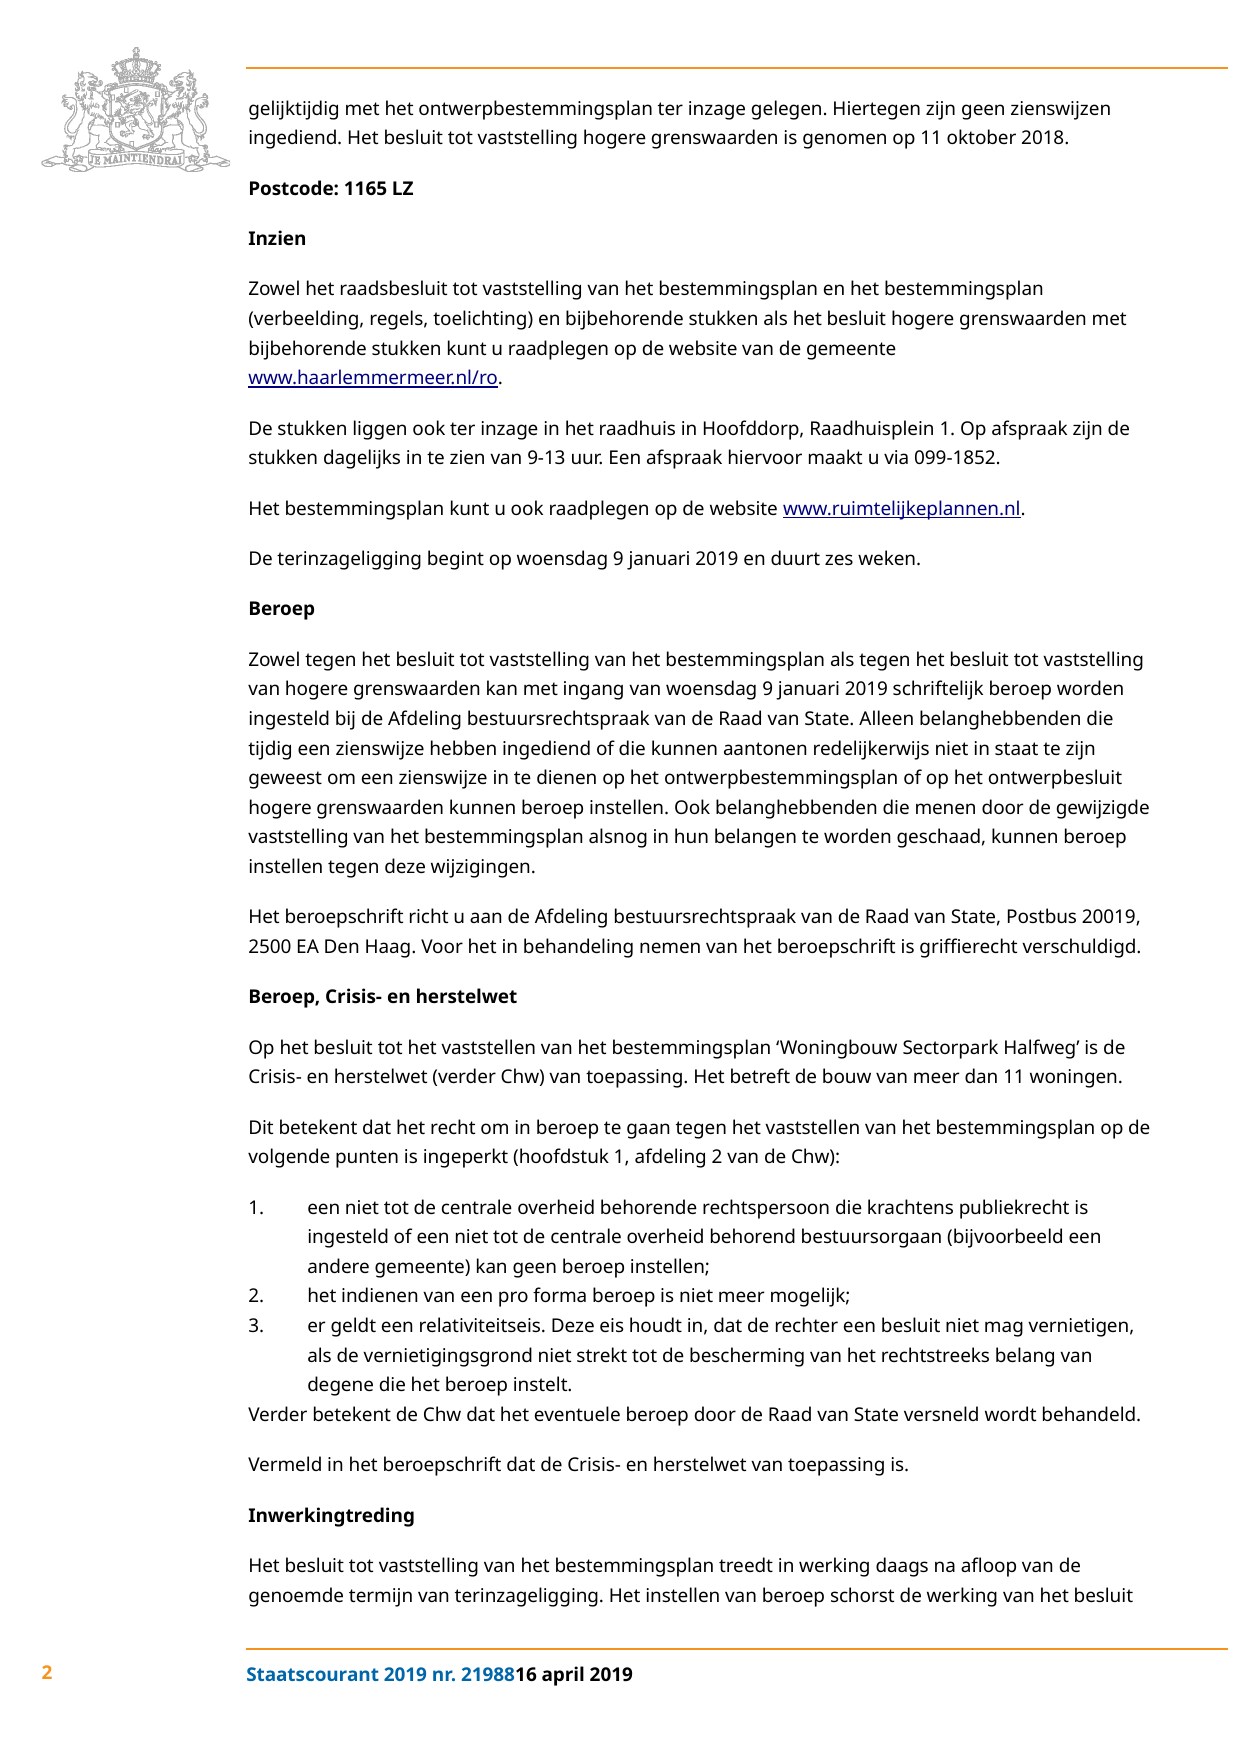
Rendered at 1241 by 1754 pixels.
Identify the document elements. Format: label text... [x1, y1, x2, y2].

list een niet tot de centrale overheid behorende rechtspersoon die krachtens publiekrecht is ingesteld of een niet tot de centrale overheid behorend bestuursorgaan (bijvoorbeeld een andere gemeente) kan geen beroep instellen; [248, 1194, 1152, 1279]
text Het besluit tot vaststelling van het bestemmingsplan treedt in werking daags na afloop van de genoemde termijn van terinzageligging. Het instellen van beroep schorst de werking van het besluit [248, 1552, 1152, 1608]
picture [41, 47, 231, 172]
list het indienen van een pro forma beroep is niet meer mogelijk; [248, 1283, 1152, 1308]
text Het beroepschrift richt u aan de Afdeling bestuursrechtspraak van de Raad van State, Postbus 20019, 2500 EA Den Haag. Voor het in behandeling nemen van het beroepschrift is griffierecht verschuldigd. [248, 903, 1152, 959]
text Verder betekent de Chw dat het eventuele beroep door de Raad van State versneld wordt behandeld. [248, 1401, 1152, 1427]
text De stukken liggen ook ter inzage in het raadhuis in Hoofddorp, Raadhuisplein 1. Op afspraak zijn de stukken dagelijks in te zien van 9-13 uur. Een afspraak hiervoor maakt u via 099-1852. [248, 415, 1152, 470]
text De terinzageligging begint op woensdag 9 januari 2019 en duurt zes weken. [248, 545, 1152, 571]
list er geldt een relativiteitseis. Deze eis houdt in, dat de rechter een besluit niet mag vernietigen, als de vernietigingsgrond niet strekt tot de bescherming van het rechtstreeks belang van degene die het beroep instelt. [248, 1312, 1152, 1397]
text Inzien [248, 225, 1152, 251]
text Vermeld in het beroepschrift dat de Crisis- en herstelwet van toepassing is. [248, 1451, 1152, 1477]
text gelijktijdig met het ontwerpbestemmingsplan ter inzage gelegen. Hiertegen zijn geen zienswijzen ingediend. Het besluit tot vaststelling hogere grenswaarden is genomen op 11 oktober 2018. [248, 95, 1152, 150]
text Op het besluit tot het vaststellen van het bestemmingsplan ‘Woningbouw Sectorpark Halfweg’ is de Crisis- en herstelwet (verder Chw) van toepassing. Het betreft de bouw van meer dan 11 woningen. [248, 1034, 1152, 1089]
text Postcode: 1165 LZ [248, 175, 1152, 201]
text Beroep [248, 596, 1152, 621]
text Dit betekent dat het recht om in beroep te gaan tegen het vaststellen van het bestemmingsplan op de volgende punten is ingeperkt (hoofdstuk 1, afdeling 2 van de Chw): [248, 1114, 1152, 1169]
text Beroep, Crisis- en herstelwet [248, 983, 1152, 1009]
text Het bestemmingsplan kunt u ook raadplegen op de website www.ruimtelijkeplannen.nl. [248, 495, 1152, 521]
text Zowel het raadsbesluit tot vaststelling van het bestemmingsplan en het bestemmingsplan (verbeelding, regels, toelichting) en bijbehorende stukken als het besluit hogere grenswaarden met bijbehorende stukken kunt u raadplegen op de website van de gemeente www.haarlemmermeer.nl/ro. [248, 276, 1152, 390]
text Zowel tegen het besluit tot vaststelling van het bestemmingsplan als tegen het besluit tot vaststelling van hogere grenswaarden kan met ingang van woensdag 9 januari 2019 schriftelijk beroep worden ingesteld bij de Afdeling bestuursrechtspraak van de Raad van State. Alleen belanghebbenden die tijdig een zienswijze hebben ingediend of die kunnen aantonen redelijkerwijs niet in staat te zijn geweest om een zienswijze in te dienen op het ontwerpbestemmingsplan of op het ontwerpbesluit hogere grenswaarden kunnen beroep instellen. Ook belanghebbenden die menen door de gewijzigde vaststelling van het bestemmingsplan alsnog in hun belangen te worden geschaad, kunnen beroep instellen tegen deze wijzigingen. [248, 646, 1152, 879]
text Inwerkingtreding [248, 1502, 1152, 1528]
